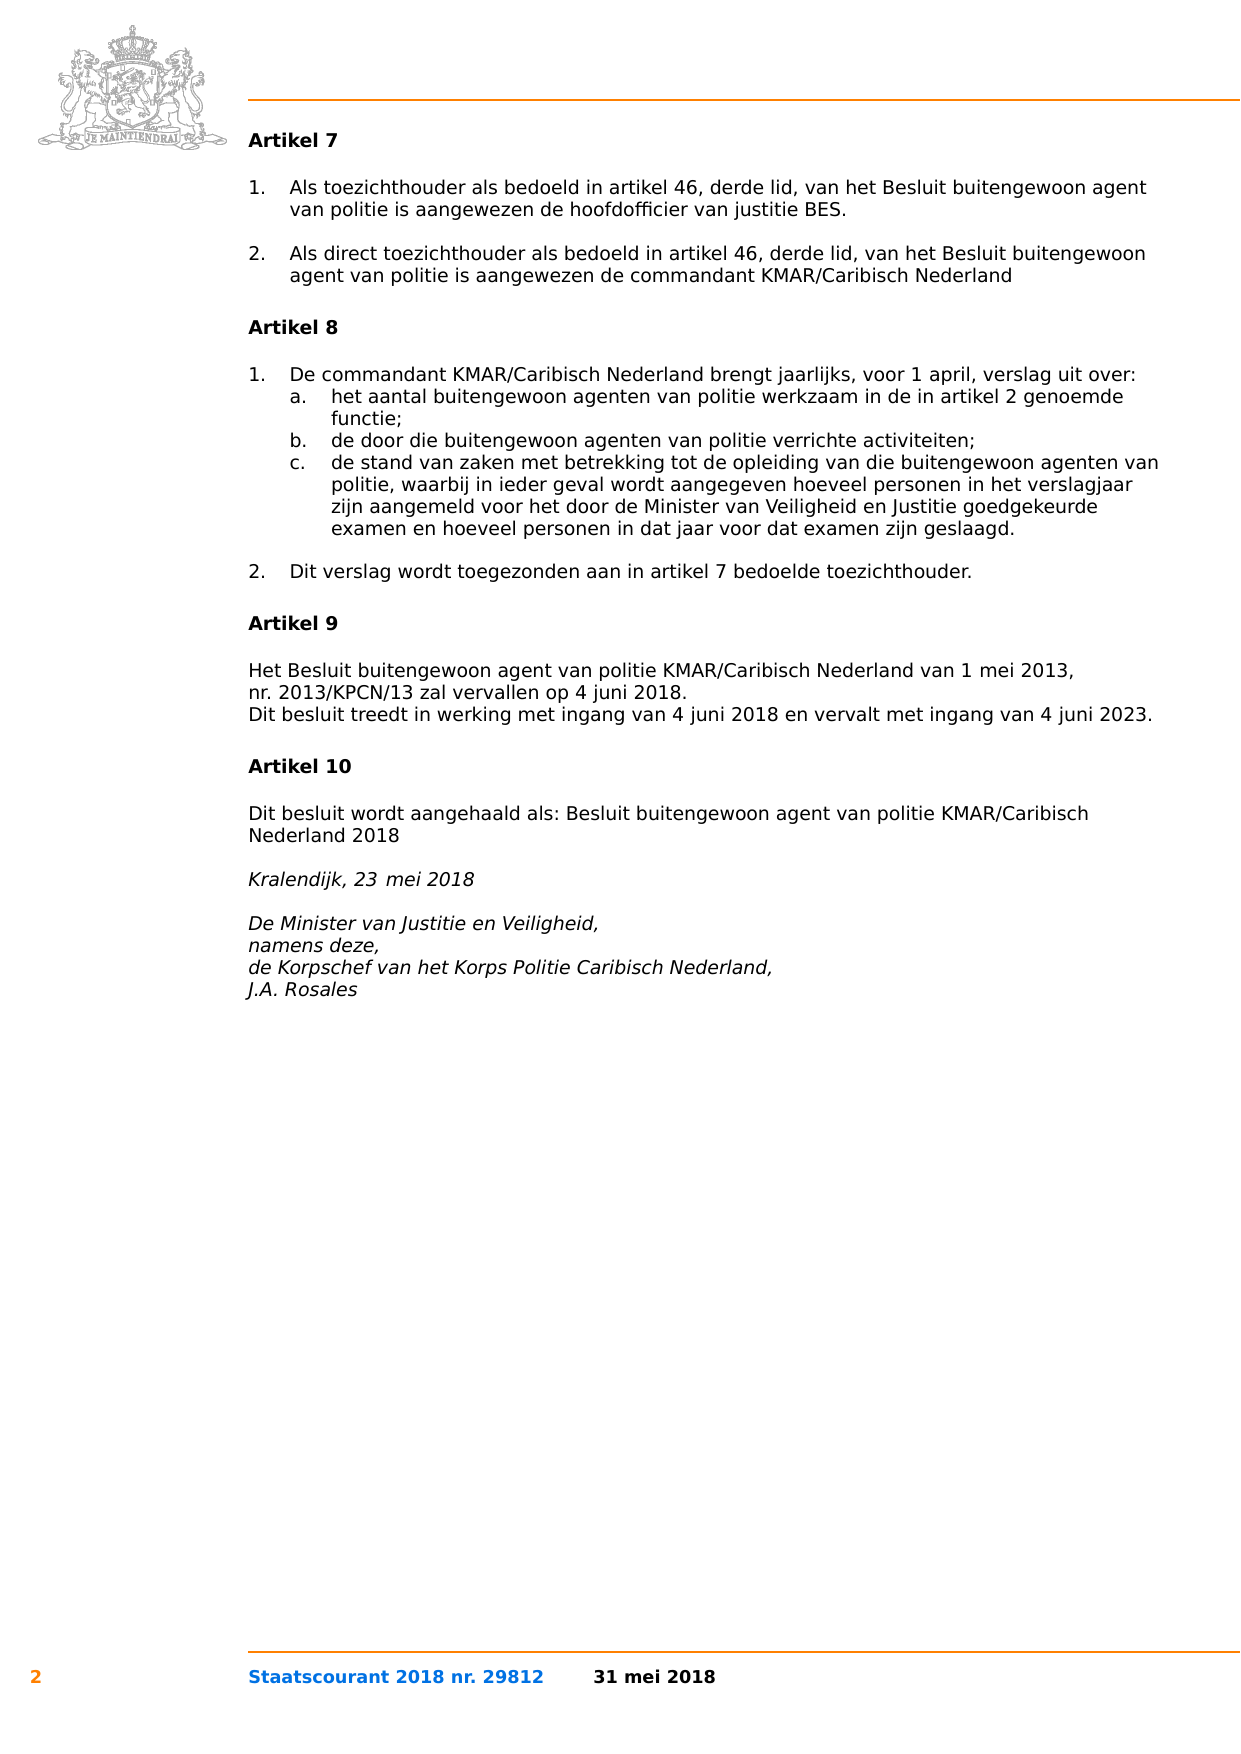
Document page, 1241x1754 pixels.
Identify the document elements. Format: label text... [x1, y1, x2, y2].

text b. de door die buitengewoon agenten van politie verrichte activiteiten; [289, 429, 1163, 452]
subtitle Artikel 9 [248, 613, 1163, 635]
text Dit besluit wordt aangehaald als: Besluit buitengewoon agent van politie KMAR/Caribisch Nederland 2018 [248, 803, 1163, 847]
text 2. Als direct toezichthouder als bedoeld in artikel 46, derde lid, van het Besluit buitengewoon agent van politie is aangewezen de commandant KMAR/Caribisch Nederland [248, 243, 1163, 287]
text 2. Dit verslag wordt toegezonden aan in artikel 7 bedoelde toezichthouder. [248, 561, 1163, 583]
subtitle Artikel 10 [248, 756, 1163, 778]
subtitle Artikel 7 [248, 130, 1163, 152]
subtitle Artikel 8 [248, 317, 1163, 339]
text Kralendijk, 23 mei 2018 [248, 869, 1163, 891]
text c. de stand van zaken met betrekking tot de opleiding van die buitengewoon agenten van politie, waarbij in ieder geval wordt aangegeven hoeveel personen in het verslagjaar zijn aangemeld voor het door de Minister van Veiligheid en Justitie goedgekeurde examen en hoeveel personen in dat jaar voor dat examen zijn geslaagd. [289, 452, 1163, 539]
picture [38, 25, 227, 150]
text a. het aantal buitengewoon agenten van politie werkzaam in de in artikel 2 genoemde functie; [289, 386, 1163, 429]
text De Minister van Justitie en Veiligheid, namens deze, de Korpschef van het Korps Politie Caribisch Nederland, J.A. Rosales [248, 913, 1163, 1001]
text 1. Als toezichthouder als bedoeld in artikel 46, derde lid, van het Besluit buitengewoon agent van politie is aangewezen de hoofdofficier van justitie BES. [248, 177, 1163, 221]
text 1. De commandant KMAR/Caribisch Nederland brengt jaarlijks, voor 1 april, verslag uit over: [248, 364, 1163, 386]
text Dit besluit treedt in werking met ingang van 4 juni 2018 en vervalt met ingang van 4 juni 2023. [248, 704, 1163, 726]
text Het Besluit buitengewoon agent van politie KMAR/Caribisch Nederland van 1 mei 2013, nr. 2013/KPCN/13 zal vervallen op 4 juni 2018. [248, 660, 1163, 704]
